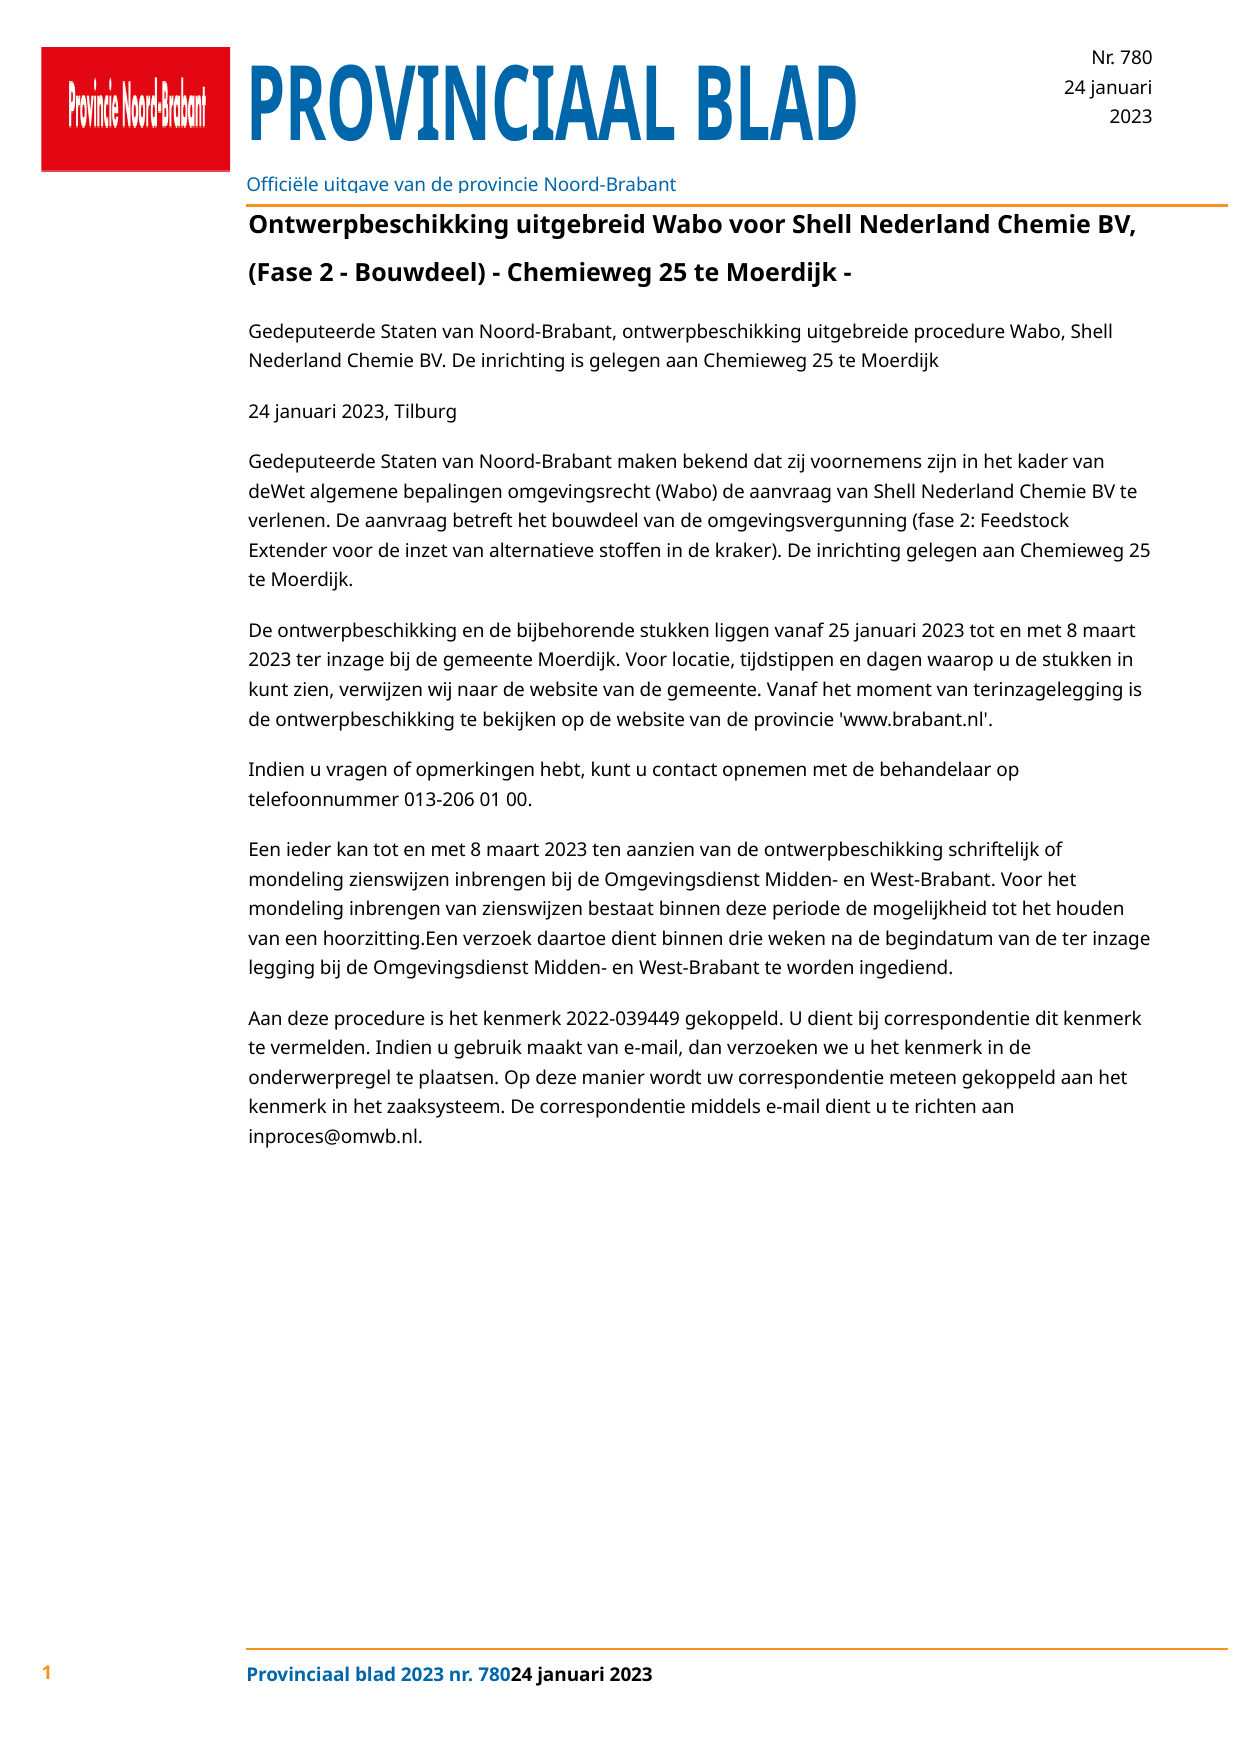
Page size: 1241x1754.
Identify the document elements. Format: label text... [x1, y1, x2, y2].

text Een ieder kan tot en met 8 maart 2023 ten aanzien van de ontwerpbeschikking schriftelijk of mondeling zienswijzen inbrengen bij de Omgevingsdienst Midden- en West-Brabant. Voor het mondeling inbrengen van zienswijzen bestaat binnen deze periode de mogelijkheid tot het houden van een hoorzitting.Een verzoek daartoe dient binnen drie weken na de begindatum van de ter inzage legging bij de Omgevingsdienst Midden- en West-Brabant te worden ingediend. [248, 836, 1152, 980]
text Indien u vragen of opmerkingen hebt, kunt u contact opnemen met de behandelaar op telefoonnummer 013-206 01 00. [248, 756, 1152, 812]
text Ontwerpbeschikking uitgebreid Wabo voor Shell Nederland Chemie BV, (Fase 2 - Bouwdeel) - Chemieweg 25 te Moerdijk - [248, 207, 1152, 288]
text De ontwerpbeschikking en de bijbehorende stukken liggen vanaf 25 januari 2023 tot en met 8 maart 2023 ter inzage bij de gemeente Moerdijk. Voor locatie, tijdstippen en dagen waarop u de stukken in kunt zien, verwijzen wij naar de website van de gemeente. Vanaf het moment van terinzagelegging is de ontwerpbeschikking te bekijken op de website van de provincie 'www.brabant.nl'. [248, 617, 1152, 732]
picture [41, 47, 231, 172]
text Aan deze procedure is het kenmerk 2022-039449 gekoppeld. U dient bij correspondentie dit kenmerk te vermelden. Indien u gebruik maakt van e-mail, dan verzoeken we u het kenmerk in de onderwerpregel te plaatsen. Op deze manier wordt uw correspondentie meteen gekoppeld aan het kenmerk in het zaaksysteem. De correspondentie middels e-mail dient u te richten aan inproces@omwb.nl. [248, 1005, 1152, 1149]
text Gedeputeerde Staten van Noord-Brabant, ontwerpbeschikking uitgebreide procedure Wabo, Shell Nederland Chemie BV. De inrichting is gelegen aan Chemieweg 25 te Moerdijk [248, 318, 1152, 373]
text Gedeputeerde Staten van Noord-Brabant maken bekend dat zij voornemens zijn in het kader van deWet algemene bepalingen omgevingsrecht (Wabo) de aanvraag van Shell Nederland Chemie BV te verlenen. De aanvraag betreft het bouwdeel van de omgevingsvergunning (fase 2: Feedstock Extender voor de inzet van alternatieve stoffen in de kraker). De inrichting gelegen aan Chemieweg 25 te Moerdijk. [248, 448, 1152, 592]
text 24 januari 2023, Tilburg [248, 398, 1152, 424]
